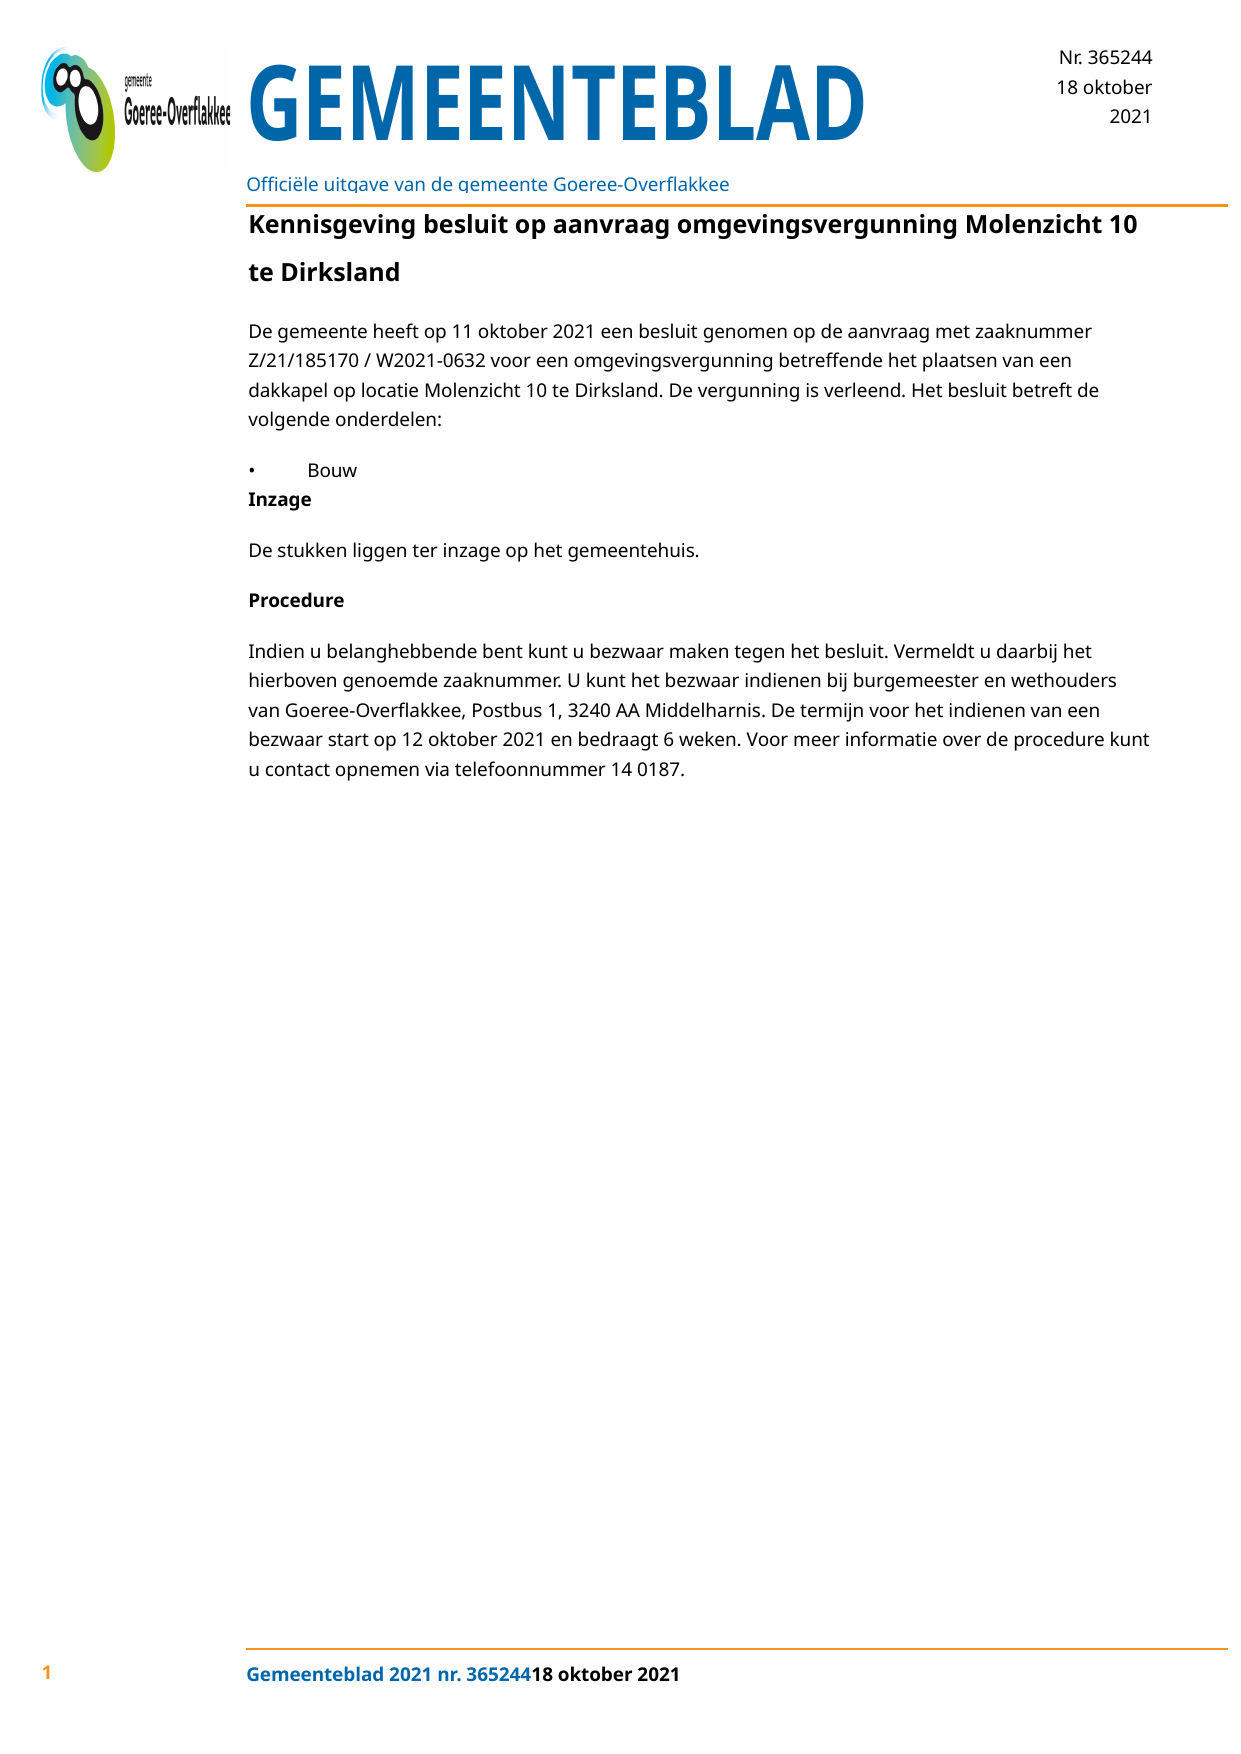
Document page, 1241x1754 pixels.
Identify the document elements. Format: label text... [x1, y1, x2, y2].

text Kennisgeving besluit op aanvraag omgevingsvergunning Molenzicht 10 te Dirksland [248, 207, 1152, 288]
picture [41, 47, 231, 172]
list Bouw [248, 457, 1152, 483]
text Procedure [248, 587, 1152, 613]
text Inzage [248, 487, 1152, 512]
text De gemeente heeft op 11 oktober 2021 een besluit genomen op de aanvraag met zaaknummer Z/21/185170 / W2021-0632 voor een omgevingsvergunning betreffende het plaatsen van een dakkapel op locatie Molenzicht 10 te Dirksland. De vergunning is verleend. Het besluit betreft de volgende onderdelen: [248, 318, 1152, 432]
text Indien u belanghebbende bent kunt u bezwaar maken tegen het besluit. Vermeldt u daarbij het hierboven genoemde zaaknummer. U kunt het bezwaar indienen bij burgemeester en wethouders van Goeree-Overflakkee, Postbus 1, 3240 AA Middelharnis. De termijn voor het indienen van een bezwaar start op 12 oktober 2021 en bedraagt 6 weken. Voor meer informatie over de procedure kunt u contact opnemen via telefoonnummer 14 0187. [248, 638, 1152, 782]
text De stukken liggen ter inzage op het gemeentehuis. [248, 537, 1152, 563]
